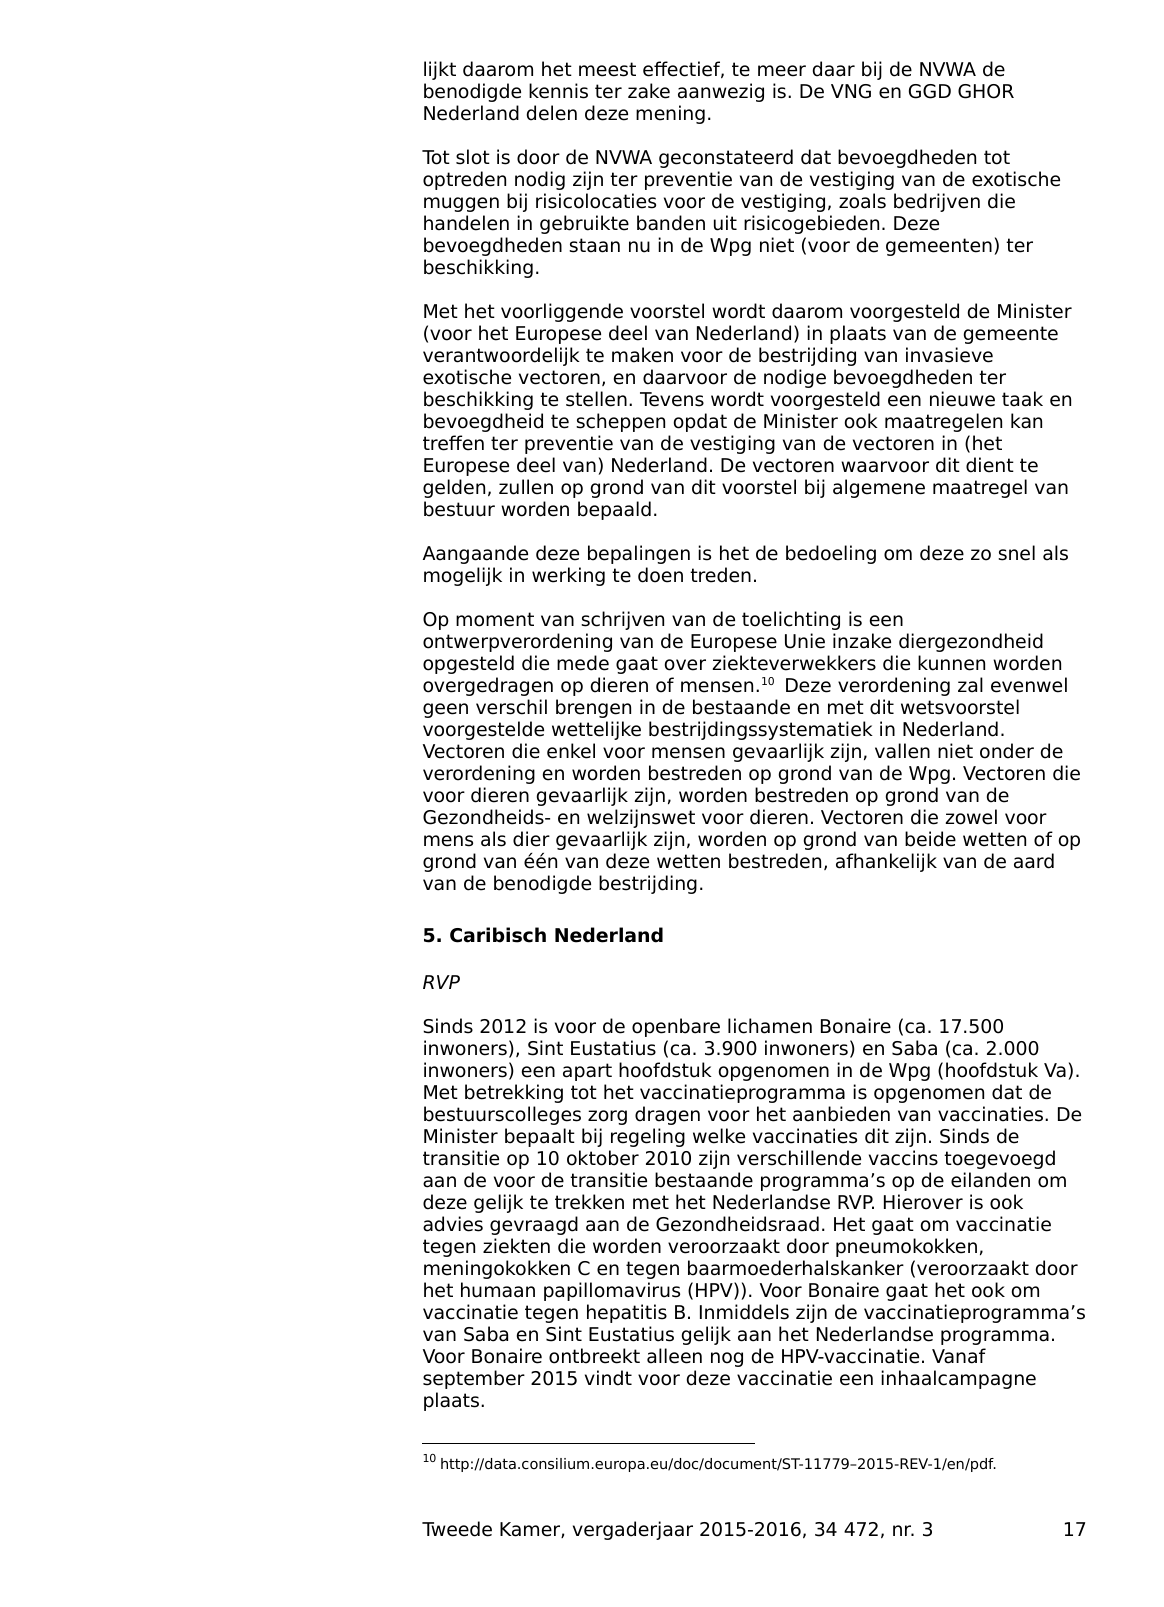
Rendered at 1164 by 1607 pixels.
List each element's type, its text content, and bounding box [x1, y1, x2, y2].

text Met het voorliggende voorstel wordt daarom voorgesteld de Minister (voor het Europese deel van Nederland) in plaats van de gemeente verantwoordelijk te maken voor de bestrijding van invasieve exotische vectoren, en daarvoor de nodige bevoegdheden ter beschikking te stellen. Tevens wordt voorgesteld een nieuwe taak en bevoegdheid te scheppen opdat de Minister ook maatregelen kan treffen ter preventie van de vestiging van de vectoren in (het Europese deel van) Nederland. De vectoren waarvoor dit dient te gelden, zullen op grond van dit voorstel bij algemene maatregel van bestuur worden bepaald. [422, 301, 1087, 521]
text lijkt daarom het meest effectief, te meer daar bij de NVWA de benodigde kennis ter zake aanwezig is. De VNG en GGD GHOR Nederland delen deze mening. [422, 59, 1087, 125]
text http://data.consilium.europa.eu/doc/document/ST-11779–2015-REV-1/en/pdf. [422, 1452, 1087, 1474]
subtitle RVP [422, 972, 1087, 994]
text Aangaande deze bepalingen is het de bedoeling om deze zo snel als mogelijk in werking te doen treden. [422, 543, 1087, 587]
text Op moment van schrijven van de toelichting is een ontwerpverordening van de Europese Unie inzake diergezondheid opgesteld die mede gaat over ziekteverwekkers die kunnen worden overgedragen op dieren of mensen. Deze verordening zal evenwel geen verschil brengen in de bestaande en met dit wetsvoorstel voorgestelde wettelijke bestrijdingssystematiek in Nederland. Vectoren die enkel voor mensen gevaarlijk zijn, vallen niet onder de verordening en worden bestreden op grond van de Wpg. Vectoren die voor dieren gevaarlijk zijn, worden bestreden op grond van de Gezondheids- en welzijnswet voor dieren. Vectoren die zowel voor mens als dier gevaarlijk zijn, worden op grond van beide wetten of op grond van één van deze wetten bestreden, afhankelijk van de aard van de benodigde bestrijding. [422, 609, 1087, 895]
subtitle 5. Caribisch Nederland [422, 925, 1087, 947]
text Tot slot is door de NVWA geconstateerd dat bevoegdheden tot optreden nodig zijn ter preventie van de vestiging van de exotische muggen bij risicolocaties voor de vestiging, zoals bedrijven die handelen in gebruikte banden uit risicogebieden. Deze bevoegdheden staan nu in de Wpg niet (voor de gemeenten) ter beschikking. [422, 147, 1087, 279]
text Sinds 2012 is voor de openbare lichamen Bonaire (ca. 17.500 inwoners), Sint Eustatius (ca. 3.900 inwoners) en Saba (ca. 2.000 inwoners) een apart hoofdstuk opgenomen in de Wpg (hoofdstuk Va). Met betrekking tot het vaccinatieprogramma is opgenomen dat de bestuurscolleges zorg dragen voor het aanbieden van vaccinaties. De Minister bepaalt bij regeling welke vaccinaties dit zijn. Sinds de transitie op 10 oktober 2010 zijn verschillende vaccins toegevoegd aan de voor de transitie bestaande programma’s op de eilanden om deze gelijk te trekken met het Nederlandse RVP. Hierover is ook advies gevraagd aan de Gezondheidsraad. Het gaat om vaccinatie tegen ziekten die worden veroorzaakt door pneumokokken, meningokokken C en tegen baarmoederhalskanker (veroorzaakt door het humaan papillomavirus (HPV)). Voor Bonaire gaat het ook om vaccinatie tegen hepatitis B. Inmiddels zijn de vaccinatieprogramma’s van Saba en Sint Eustatius gelijk aan het Nederlandse programma. Voor Bonaire ontbreekt alleen nog de HPV-vaccinatie. Vanaf september 2015 vindt voor deze vaccinatie een inhaalcampagne plaats. [422, 1016, 1087, 1412]
